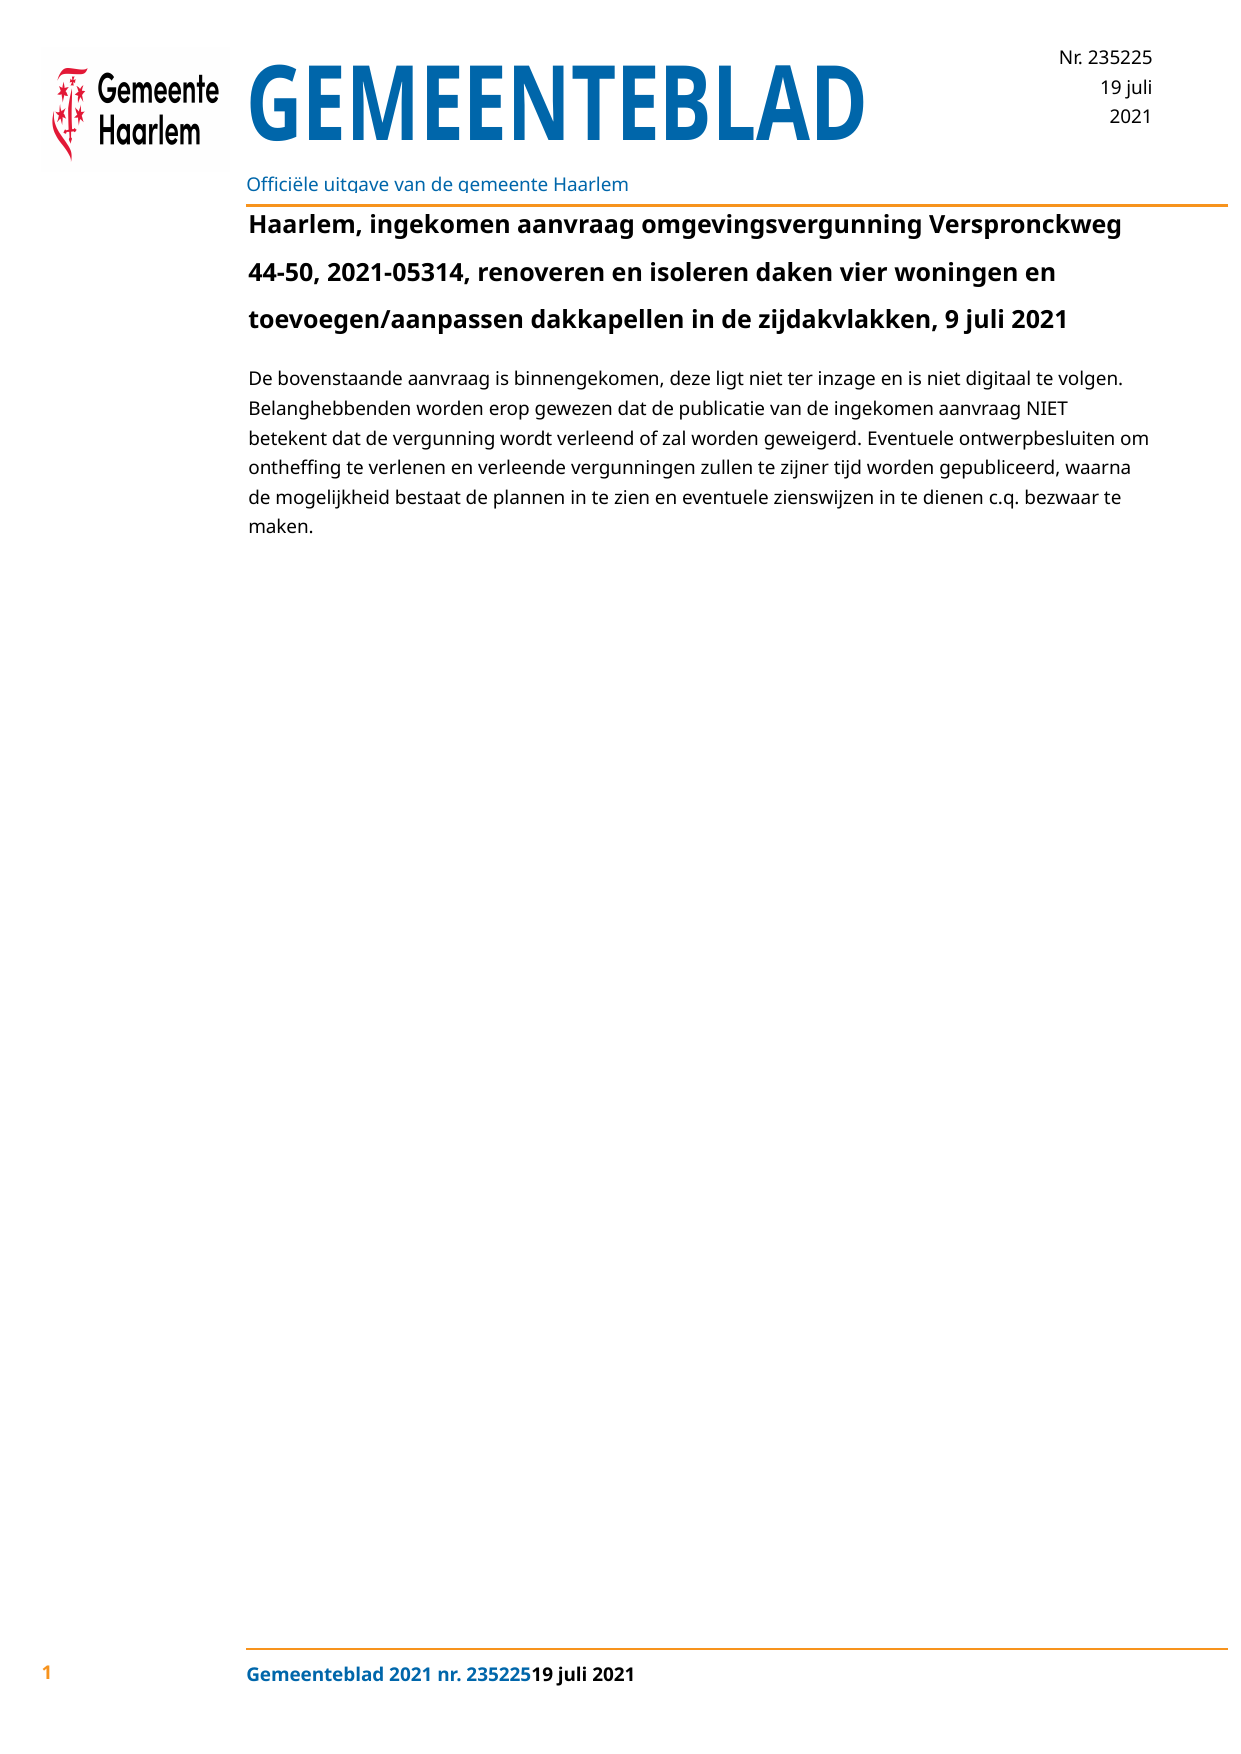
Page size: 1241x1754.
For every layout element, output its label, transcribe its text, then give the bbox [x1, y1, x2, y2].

text De bovenstaande aanvraag is binnengekomen, deze ligt niet ter inzage en is niet digitaal te volgen. Belanghebbenden worden erop gewezen dat de publicatie van de ingekomen aanvraag NIET betekent dat de vergunning wordt verleend of zal worden geweigerd. Eventuele ontwerpbesluiten om ontheffing te verlenen en verleende vergunningen zullen te zijner tijd worden gepubliceerd, waarna de mogelijkheid bestaat de plannen in te zien en eventuele zienswijzen in te dienen c.q. bezwaar te maken. [248, 366, 1152, 539]
picture [41, 47, 231, 172]
text Haarlem, ingekomen aanvraag omgevingsvergunning Verspronckweg 44-50, 2021-05314, renoveren en isoleren daken vier woningen en toevoegen/aanpassen dakkapellen in de zijdakvlakken, 9 juli 2021 [248, 207, 1152, 336]
